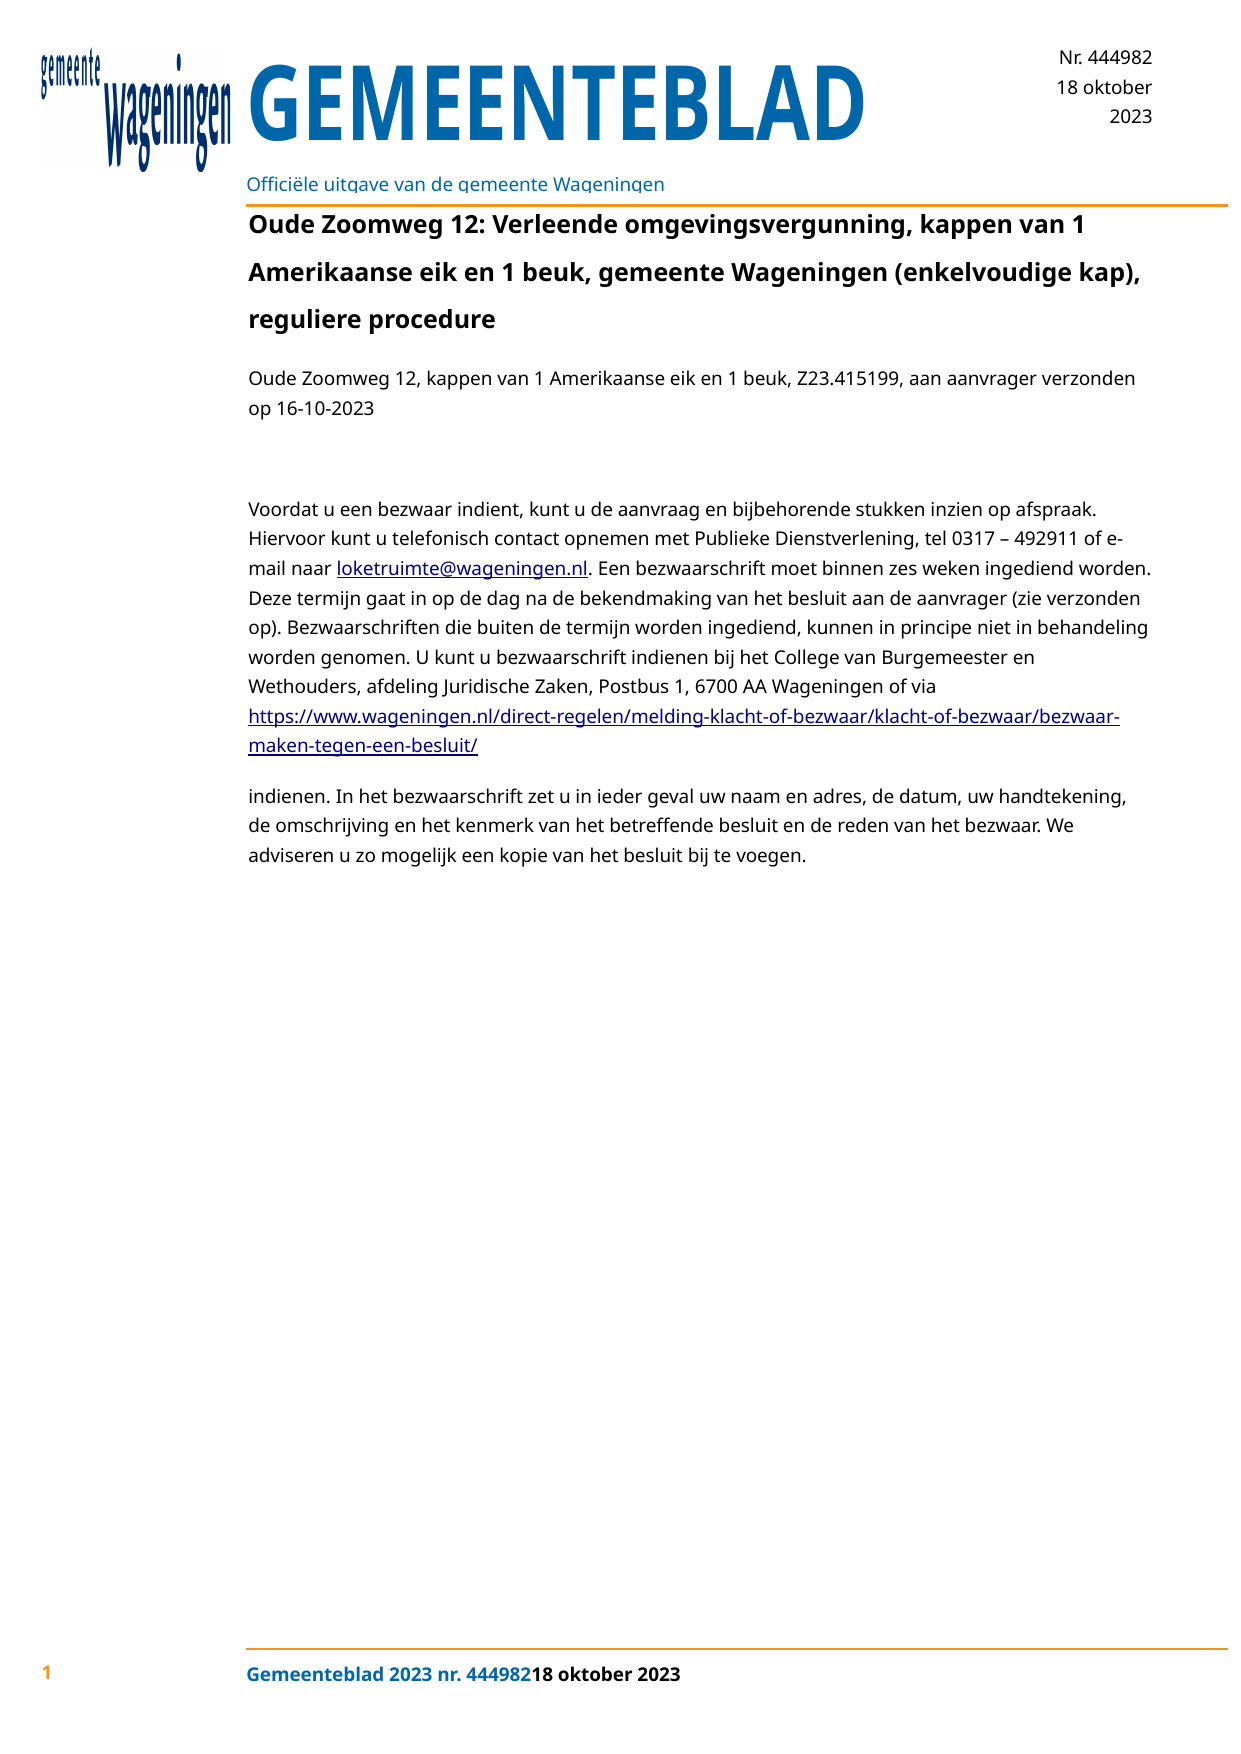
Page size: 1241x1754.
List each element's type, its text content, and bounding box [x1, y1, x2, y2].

text Voordat u een bezwaar indient, kunt u de aanvraag en bijbehorende stukken inzien op afspraak. Hiervoor kunt u telefonisch contact opnemen met Publieke Dienstverlening, tel 0317 – 492911 of e-mail naar loketruimte@wageningen.nl. Een bezwaarschrift moet binnen zes weken ingediend worden. Deze termijn gaat in op de dag na de bekendmaking van het besluit aan de aanvrager (zie verzonden op). Bezwaarschriften die buiten de termijn worden ingediend, kunnen in principe niet in behandeling worden genomen. U kunt u bezwaarschrift indienen bij het College van Burgemeester en Wethouders, afdeling Juridische Zaken, Postbus 1, 6700 AA Wageningen of via https://www.wageningen.nl/direct-regelen/melding-klacht-of-bezwaar/klacht-of-bezwaar/bezwaar-maken-tegen-een-besluit/ [248, 496, 1152, 758]
text Oude Zoomweg 12, kappen van 1 Amerikaanse eik en 1 beuk, Z23.415199, aan aanvrager verzonden op 16-10-2023 [248, 366, 1152, 421]
text indienen. In het bezwaarschrift zet u in ieder geval uw naam en adres, de datum, uw handtekening, de omschrijving en het kenmerk van het betreffende besluit en de reden van het bezwaar. We adviseren u zo mogelijk een kopie van het besluit bij te voegen. [248, 783, 1152, 868]
text Oude Zoomweg 12: Verleende omgevingsvergunning, kappen van 1 Amerikaanse eik en 1 beuk, gemeente Wageningen (enkelvoudige kap), reguliere procedure [248, 207, 1152, 336]
picture [41, 47, 231, 172]
